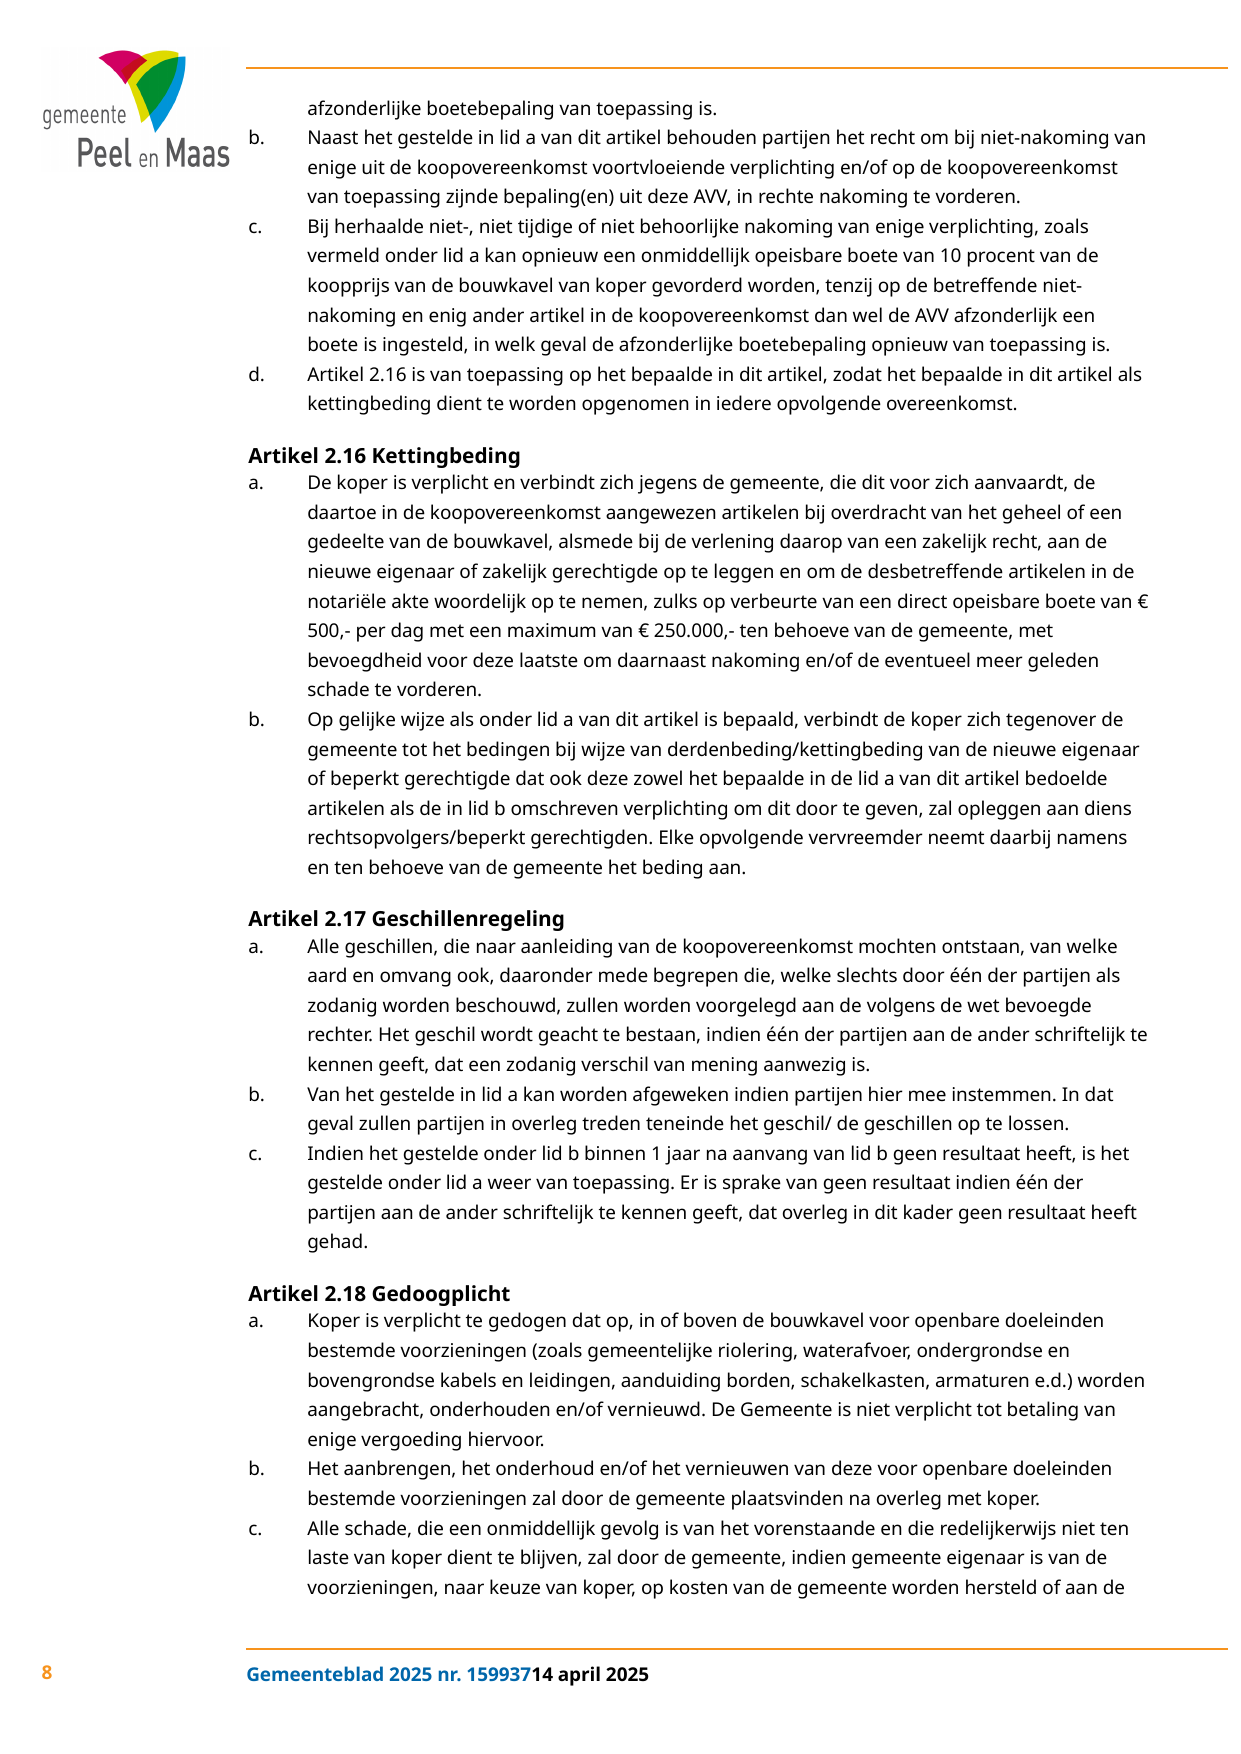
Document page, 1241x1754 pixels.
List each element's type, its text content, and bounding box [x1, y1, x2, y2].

text Artikel 2.18 Gedoogplicht [248, 1279, 1152, 1308]
text Artikel 2.16 Kettingbeding [248, 441, 1152, 469]
picture [41, 47, 231, 172]
list Alle geschillen, die naar aanleiding van de koopovereenkomst mochten ontstaan, van welke aard en omvang ook, daaronder mede begrepen die, welke slechts door één der partijen als zodanig worden beschouwd, zullen worden voorgelegd aan de volgens de wet bevoegde rechter. Het geschil wordt geacht te bestaan, indien één der partijen aan de ander schriftelijk te kennen geeft, dat een zodanig verschil van mening aanwezig is. [248, 933, 1152, 1077]
list Artikel 2.16 is van toepassing op het bepaalde in dit artikel, zodat het bepaalde in dit artikel als kettingbeding dient te worden opgenomen in iedere opvolgende overeenkomst. [248, 361, 1152, 416]
list Bij herhaalde niet-, niet tijdige of niet behoorlijke nakoming van enige verplichting, zoals vermeld onder lid a kan opnieuw een onmiddellijk opeisbare boete van 10 procent van de koopprijs van de bouwkavel van koper gevorderd worden, tenzij op de betreffende niet-nakoming en enig ander artikel in de koopovereenkomst dan wel de AVV afzonderlijk een boete is ingesteld, in welk geval de afzonderlijke boetebepaling opnieuw van toepassing is. [248, 213, 1152, 357]
text Artikel 2.17 Geschillenregeling [248, 904, 1152, 933]
list afzonderlijke boetebepaling van toepassing is. [248, 95, 1152, 121]
list Indien het gestelde onder lid b binnen 1 jaar na aanvang van lid b geen resultaat heeft, is het gestelde onder lid a weer van toepassing. Er is sprake van geen resultaat indien één der partijen aan de ander schriftelijk te kennen geeft, dat overleg in dit kader geen resultaat heeft gehad. [248, 1140, 1152, 1254]
list Op gelijke wijze als onder lid a van dit artikel is bepaald, verbindt de koper zich tegenover de gemeente tot het bedingen bij wijze van derdenbeding/kettingbeding van de nieuwe eigenaar of beperkt gerechtigde dat ook deze zowel het bepaalde in de lid a van dit artikel bedoelde artikelen als de in lid b omschreven verplichting om dit door te geven, zal opleggen aan diens rechtsopvolgers/beperkt gerechtigden. Elke opvolgende vervreemder neemt daarbij namens en ten behoeve van de gemeente het beding aan. [248, 706, 1152, 880]
list Koper is verplicht te gedogen dat op, in of boven de bouwkavel voor openbare doeleinden bestemde voorzieningen (zoals gemeentelijke riolering, waterafvoer, ondergrondse en bovengrondse kabels en leidingen, aanduiding borden, schakelkasten, armaturen e.d.) worden aangebracht, onderhouden en/of vernieuwd. De Gemeente is niet verplicht tot betaling van enige vergoeding hiervoor. [248, 1308, 1152, 1452]
list De koper is verplicht en verbindt zich jegens de gemeente, die dit voor zich aanvaardt, de daartoe in de koopovereenkomst aangewezen artikelen bij overdracht van het geheel of een gedeelte van de bouwkavel, alsmede bij de verlening daarop van een zakelijk recht, aan de nieuwe eigenaar of zakelijk gerechtigde op te leggen en om de desbetreffende artikelen in de notariële akte woordelijk op te nemen, zulks op verbeurte van een direct opeisbare boete van € 500,- per dag met een maximum van € 250.000,- ten behoeve van de gemeente, met bevoegdheid voor deze laatste om daarnaast nakoming en/of de eventueel meer geleden schade te vorderen. [248, 469, 1152, 702]
list Van het gestelde in lid a kan worden afgeweken indien partijen hier mee instemmen. In dat geval zullen partijen in overleg treden teneinde het geschil/ de geschillen op te lossen. [248, 1081, 1152, 1136]
list Naast het gestelde in lid a van dit artikel behouden partijen het recht om bij niet-nakoming van enige uit de koopovereenkomst voortvloeiende verplichting en/of op de koopovereenkomst van toepassing zijnde bepaling(en) uit deze AVV, in rechte nakoming te vorderen. [248, 124, 1152, 209]
list Het aanbrengen, het onderhoud en/of het vernieuwen van deze voor openbare doeleinden bestemde voorzieningen zal door de gemeente plaatsvinden na overleg met koper. [248, 1456, 1152, 1511]
list Alle schade, die een onmiddellijk gevolg is van het vorenstaande en die redelijkerwijs niet ten laste van koper dient te blijven, zal door de gemeente, indien gemeente eigenaar is van de voorzieningen, naar keuze van koper, op kosten van de gemeente worden hersteld of aan de [248, 1515, 1152, 1599]
